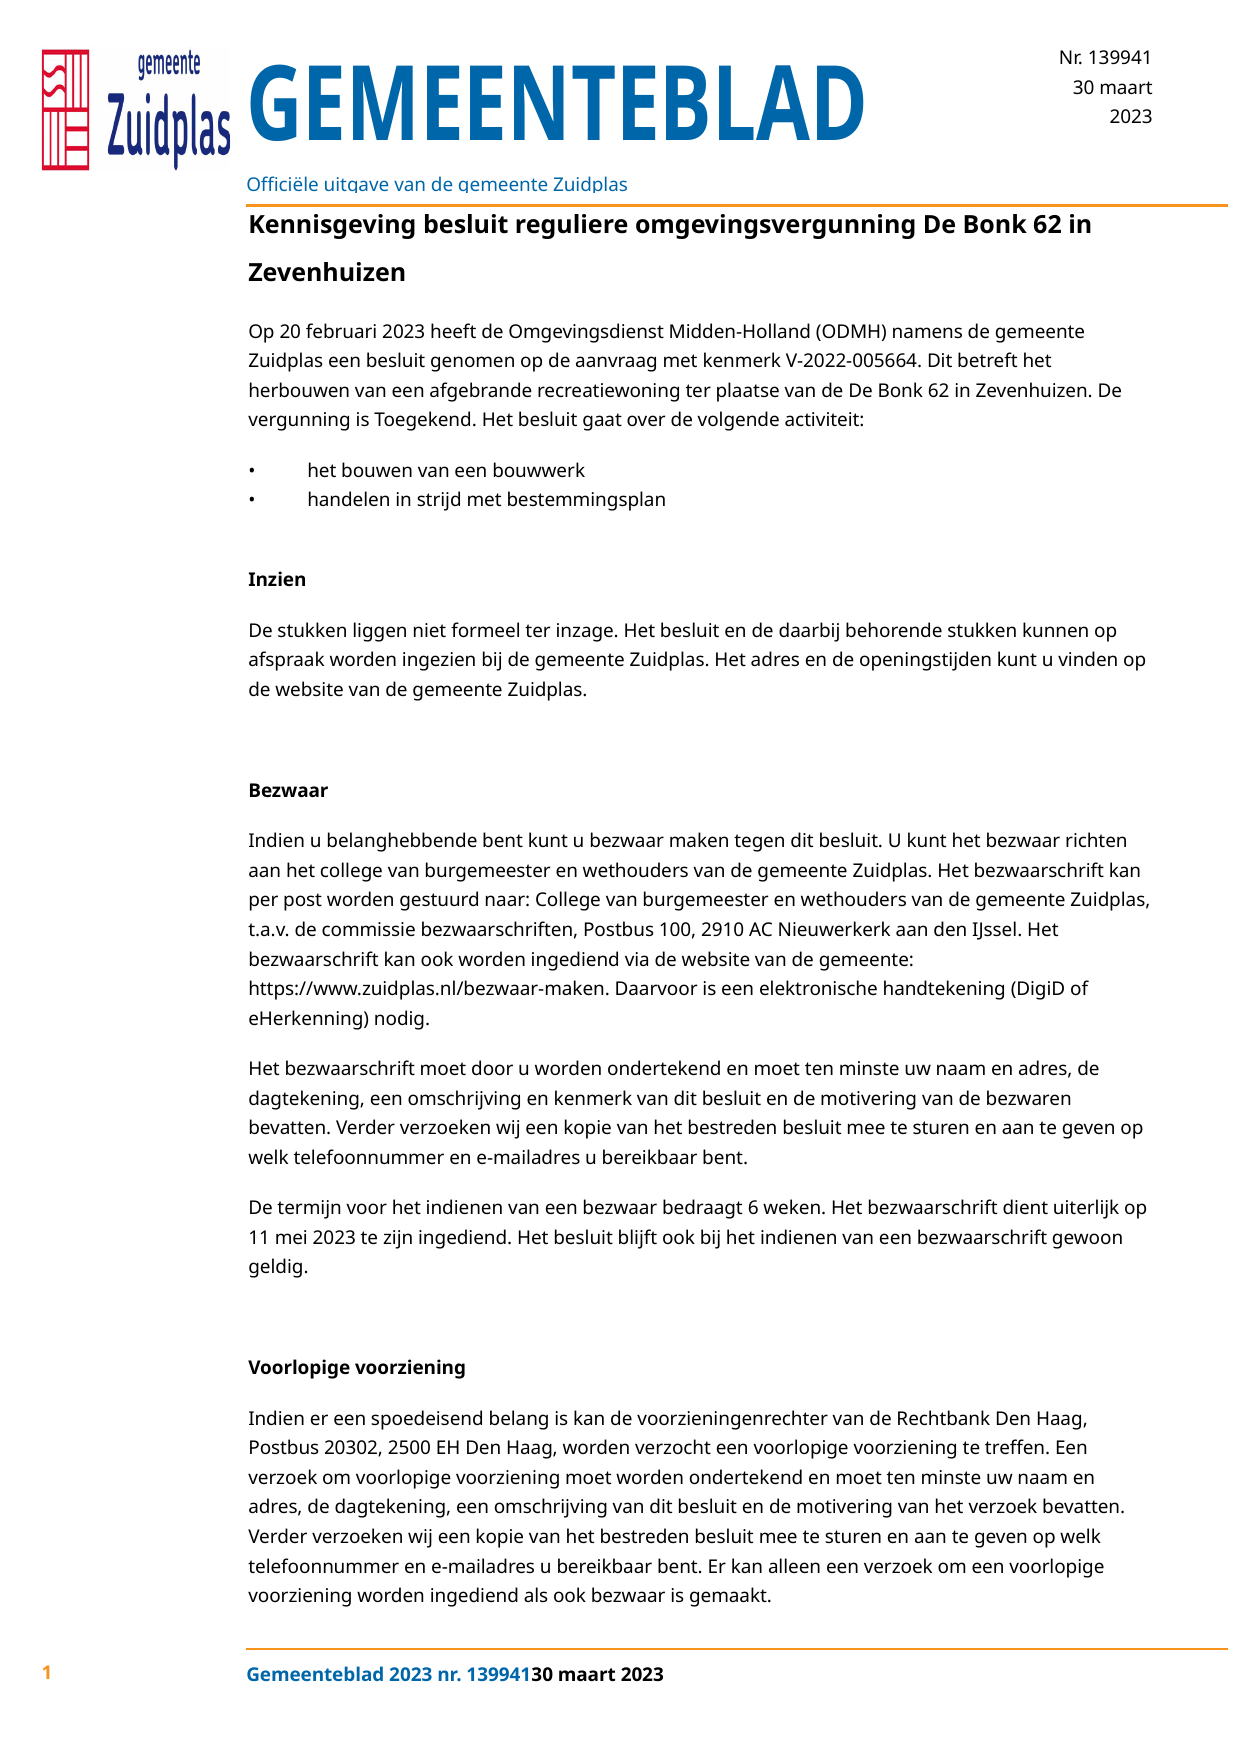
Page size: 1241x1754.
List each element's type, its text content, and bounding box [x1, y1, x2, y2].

text De stukken liggen niet formeel ter inzage. Het besluit en de daarbij behorende stukken kunnen op afspraak worden ingezien bij de gemeente Zuidplas. Het adres en de openingstijden kunt u vinden op de website van de gemeente Zuidplas. [248, 617, 1152, 702]
list het bouwen van een bouwwerk [248, 457, 1152, 483]
text Voorlopige voorziening [248, 1354, 1152, 1380]
text Inzien [248, 567, 1152, 592]
text Indien er een spoedeisend belang is kan de voorzieningenrechter van de Rechtbank Den Haag, Postbus 20302, 2500 EH Den Haag, worden verzocht een voorlopige voorziening te treffen. Een verzoek om voorlopige voorziening moet worden ondertekend en moet ten minste uw naam en adres, de dagtekening, een omschrijving van dit besluit en de motivering van het verzoek bevatten. Verder verzoeken wij een kopie van het bestreden besluit mee te sturen en aan te geven op welk telefoonnummer en e-mailadres u bereikbaar bent. Er kan alleen een verzoek om een voorlopige voorziening worden ingediend als ook bezwaar is gemaakt. [248, 1405, 1152, 1608]
text Kennisgeving besluit reguliere omgevingsvergunning De Bonk 62 in Zevenhuizen [248, 207, 1152, 288]
text Bezwaar [248, 777, 1152, 803]
text Op 20 februari 2023 heeft de Omgevingsdienst Midden-Holland (ODMH) namens de gemeente Zuidplas een besluit genomen op de aanvraag met kenmerk V-2022-005664. Dit betreft het herbouwen van een afgebrande recreatiewoning ter plaatse van de De Bonk 62 in Zevenhuizen. De vergunning is Toegekend. Het besluit gaat over de volgende activiteit: [248, 318, 1152, 432]
list handelen in strijd met bestemmingsplan [248, 487, 1152, 512]
text Indien u belanghebbende bent kunt u bezwaar maken tegen dit besluit. U kunt het bezwaar richten aan het college van burgemeester en wethouders van de gemeente Zuidplas. Het bezwaarschrift kan per post worden gestuurd naar: College van burgemeester en wethouders van de gemeente Zuidplas, t.a.v. de commissie bezwaarschriften, Postbus 100, 2910 AC Nieuwerkerk aan den IJssel. Het bezwaarschrift kan ook worden ingediend via de website van de gemeente: https://www.zuidplas.nl/bezwaar-maken. Daarvoor is een elektronische handtekening (DigiD of eHerkenning) nodig. [248, 827, 1152, 1031]
text De termijn voor het indienen van een bezwaar bedraagt 6 weken. Het bezwaarschrift dient uiterlijk op 11 mei 2023 te zijn ingediend. Het besluit blijft ook bij het indienen van een bezwaarschrift gewoon geldig. [248, 1194, 1152, 1279]
picture [41, 47, 231, 172]
text Het bezwaarschrift moet door u worden ondertekend en moet ten minste uw naam en adres, de dagtekening, een omschrijving en kenmerk van dit besluit en de motivering van de bezwaren bevatten. Verder verzoeken wij een kopie van het bestreden besluit mee te sturen en aan te geven op welk telefoonnummer en e-mailadres u bereikbaar bent. [248, 1055, 1152, 1170]
